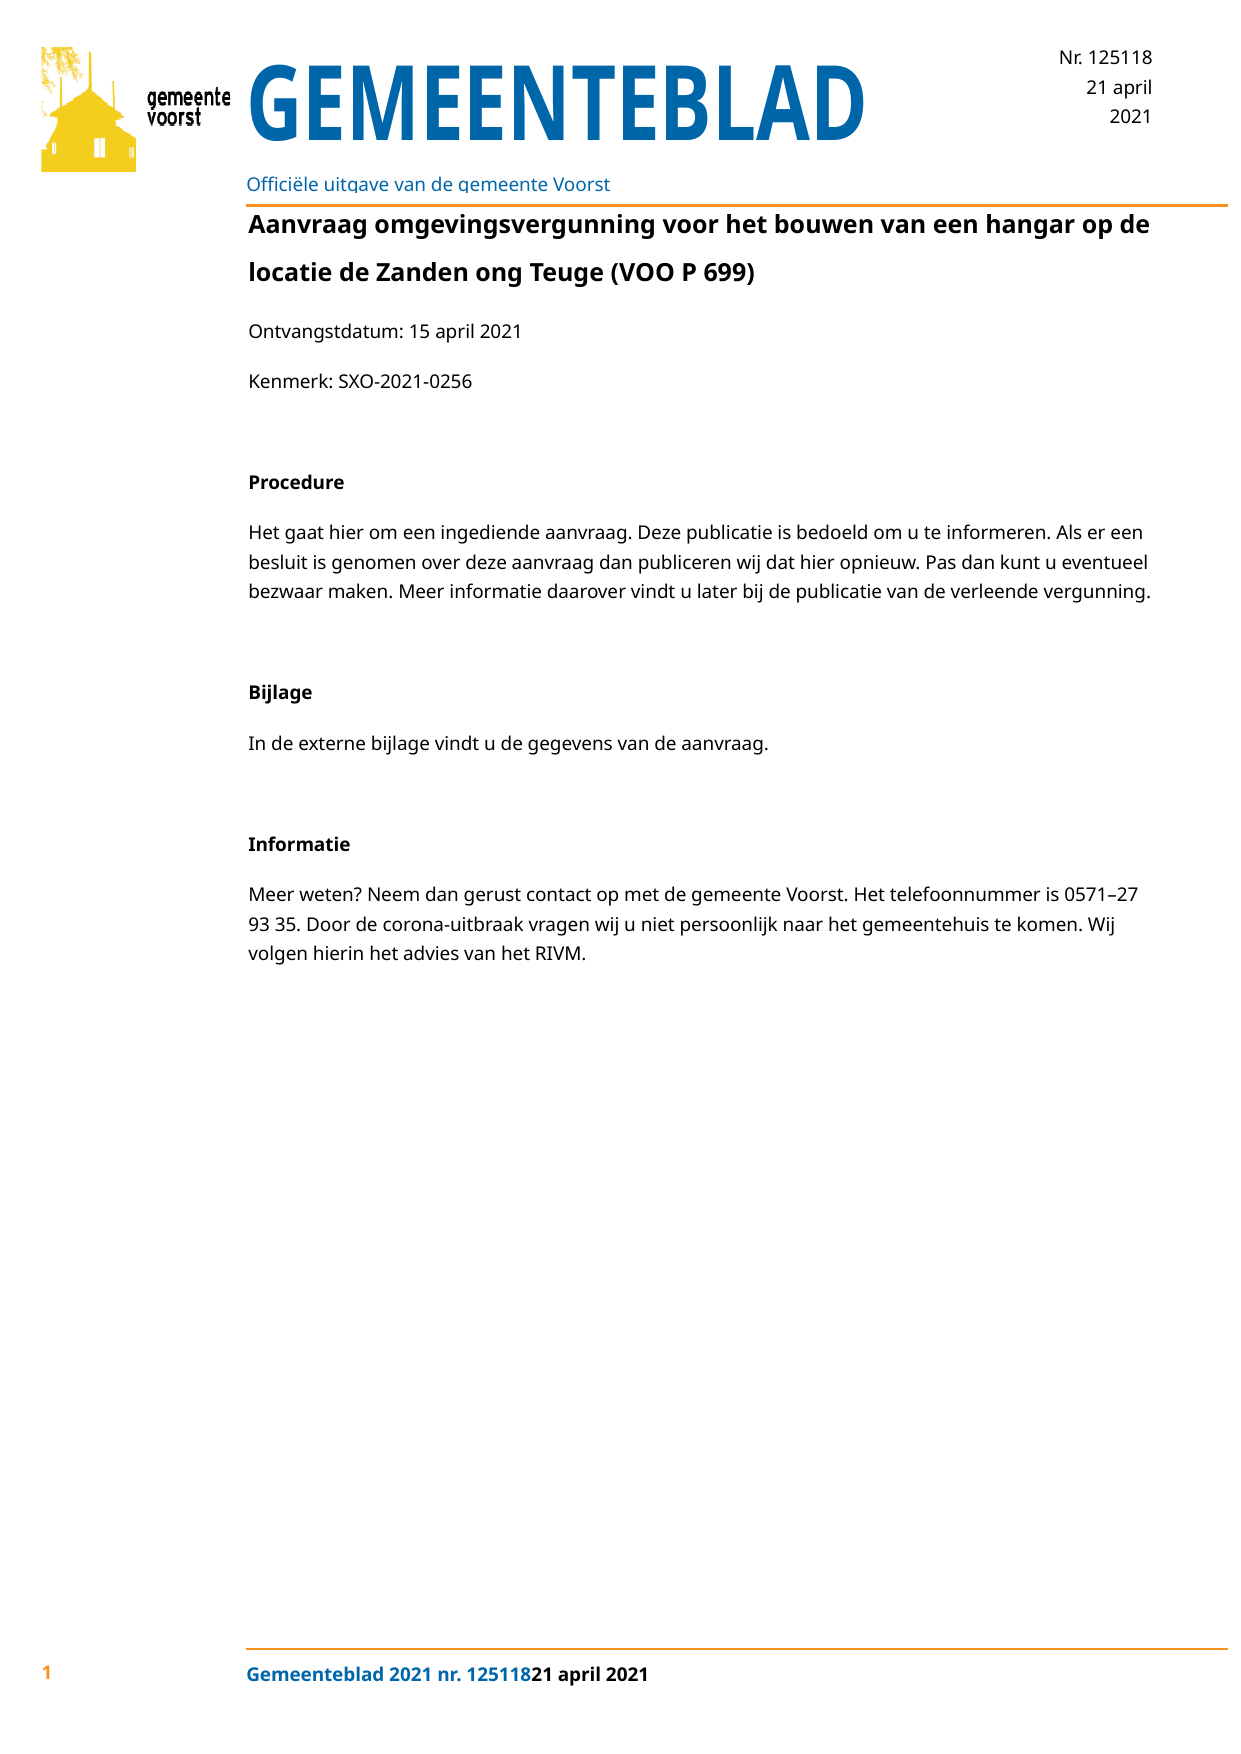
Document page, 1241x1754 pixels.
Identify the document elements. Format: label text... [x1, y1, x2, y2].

text Bijlage [248, 679, 1152, 705]
text Meer weten? Neem dan gerust contact op met de gemeente Voorst. Het telefoonnummer is 0571–27 93 35. Door de corona-uitbraak vragen wij u niet persoonlijk naar het gemeentehuis te komen. Wij volgen hierin het advies van het RIVM. [248, 881, 1152, 966]
text Informatie [248, 831, 1152, 857]
text Procedure [248, 469, 1152, 495]
text In de externe bijlage vindt u de gegevens van de aanvraag. [248, 730, 1152, 756]
text Aanvraag omgevingsvergunning voor het bouwen van een hangar op de locatie de Zanden ong Teuge (VOO P 699) [248, 207, 1152, 288]
picture [41, 47, 231, 172]
text Het gaat hier om een ingediende aanvraag. Deze publicatie is bedoeld om u te informeren. Als er een besluit is genomen over deze aanvraag dan publiceren wij dat hier opnieuw. Pas dan kunt u eventueel bezwaar maken. Meer informatie daarover vindt u later bij de publicatie van de verleende vergunning. [248, 519, 1152, 604]
text Kenmerk: SXO-2021-0256 [248, 368, 1152, 394]
text Ontvangstdatum: 15 april 2021 [248, 318, 1152, 344]
